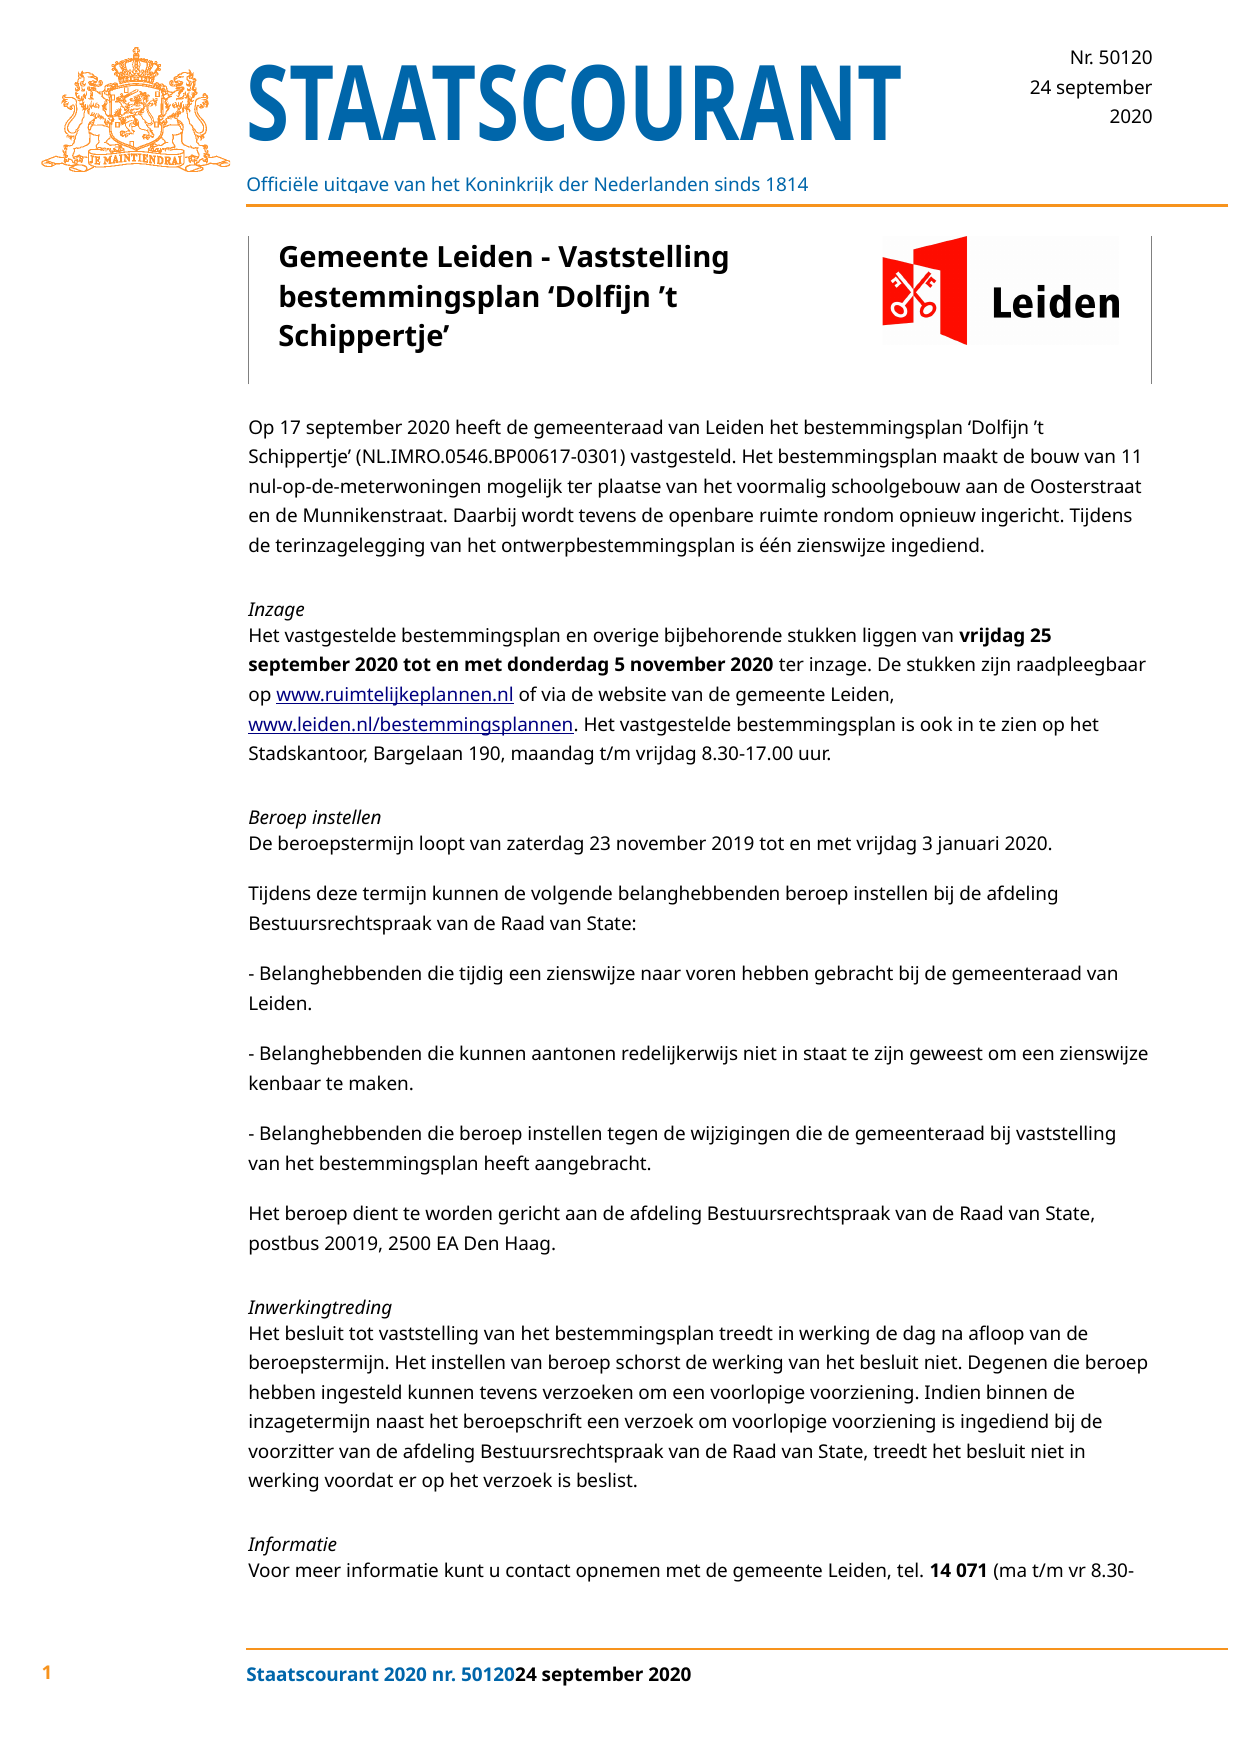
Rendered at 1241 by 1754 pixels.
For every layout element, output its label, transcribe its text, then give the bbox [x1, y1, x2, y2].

text - Belanghebbenden die kunnen aantonen redelijkerwijs niet in staat te zijn geweest om een zienswijze kenbaar te maken. [248, 1040, 1152, 1096]
table_header Gemeente Leiden - Vaststelling bestemmingsplan ‘Dolfijn ’t Schippertje’ [249, 236, 850, 384]
text Op 17 september 2020 heeft de gemeenteraad van Leiden het bestemmingsplan ‘Dolfijn ’t Schippertje’ (NL.IMRO.0546.BP00617-0301) vastgesteld. Het bestemmingsplan maakt de bouw van 11 nul-op-de-meterwoningen mogelijk ter plaatse van het voormalig schoolgebouw aan de Oosterstraat en de Munnikenstraat. Daarbij wordt tevens de openbare ruimte rondom opnieuw ingericht. Tijdens de terinzagelegging van het ontwerpbestemmingsplan is één zienswijze ingediend. [248, 414, 1152, 558]
text Het vastgestelde bestemmingsplan en overige bijbehorende stukken liggen van vrijdag 25 september 2020 tot en met donderdag 5 november 2020 ter inzage. De stukken zijn raadpleegbaar op www.ruimtelijkeplannen.nl of via de website van de gemeente Leiden, www.leiden.nl/bestemmingsplannen. Het vastgestelde bestemmingsplan is ook in te zien op het Stadskantoor, Bargelaan 190, maandag t/m vrijdag 8.30-17.00 uur. [248, 622, 1152, 766]
text De beroepstermijn loopt van zaterdag 23 november 2019 tot en met vrijdag 3 januari 2020. [248, 830, 1152, 856]
text Beroep instellen [248, 804, 1152, 830]
text - Belanghebbenden die beroep instellen tegen de wijzigingen die de gemeenteraad bij vaststelling van het bestemmingsplan heeft aangebracht. [248, 1120, 1152, 1176]
picture [882, 236, 1119, 345]
text Het beroep dient te worden gericht aan de afdeling Bestuursrechtspraak van de Raad van State, postbus 20019, 2500 EA Den Haag. [248, 1200, 1152, 1256]
text Het besluit tot vaststelling van het bestemmingsplan treedt in werking de dag na afloop van de beroepstermijn. Het instellen van beroep schorst de werking van het besluit niet. Degenen die beroep hebben ingesteld kunnen tevens verzoeken om een voorlopige voorziening. Indien binnen de inzagetermijn naast het beroepschrift een verzoek om voorlopige voorziening is ingediend bij de voorzitter van de afdeling Bestuursrechtspraak van de Raad van State, treedt het besluit niet in werking voordat er op het verzoek is beslist. [248, 1320, 1152, 1493]
picture [41, 47, 231, 172]
text Tijdens deze termijn kunnen de volgende belanghebbenden beroep instellen bij de afdeling Bestuursrechtspraak van de Raad van State: [248, 880, 1152, 936]
text Voor meer informatie kunt u contact opnemen met de gemeente Leiden, tel. 14 071 (ma t/m vr 8.30- [248, 1557, 1152, 1583]
text - Belanghebbenden die tijdig een zienswijze naar voren hebben gebracht bij de gemeenteraad van Leiden. [248, 960, 1152, 1016]
text Inzage [248, 596, 1152, 622]
text Inwerkingtreding [248, 1294, 1152, 1320]
text Informatie [248, 1532, 1152, 1557]
table_header [850, 236, 1151, 384]
